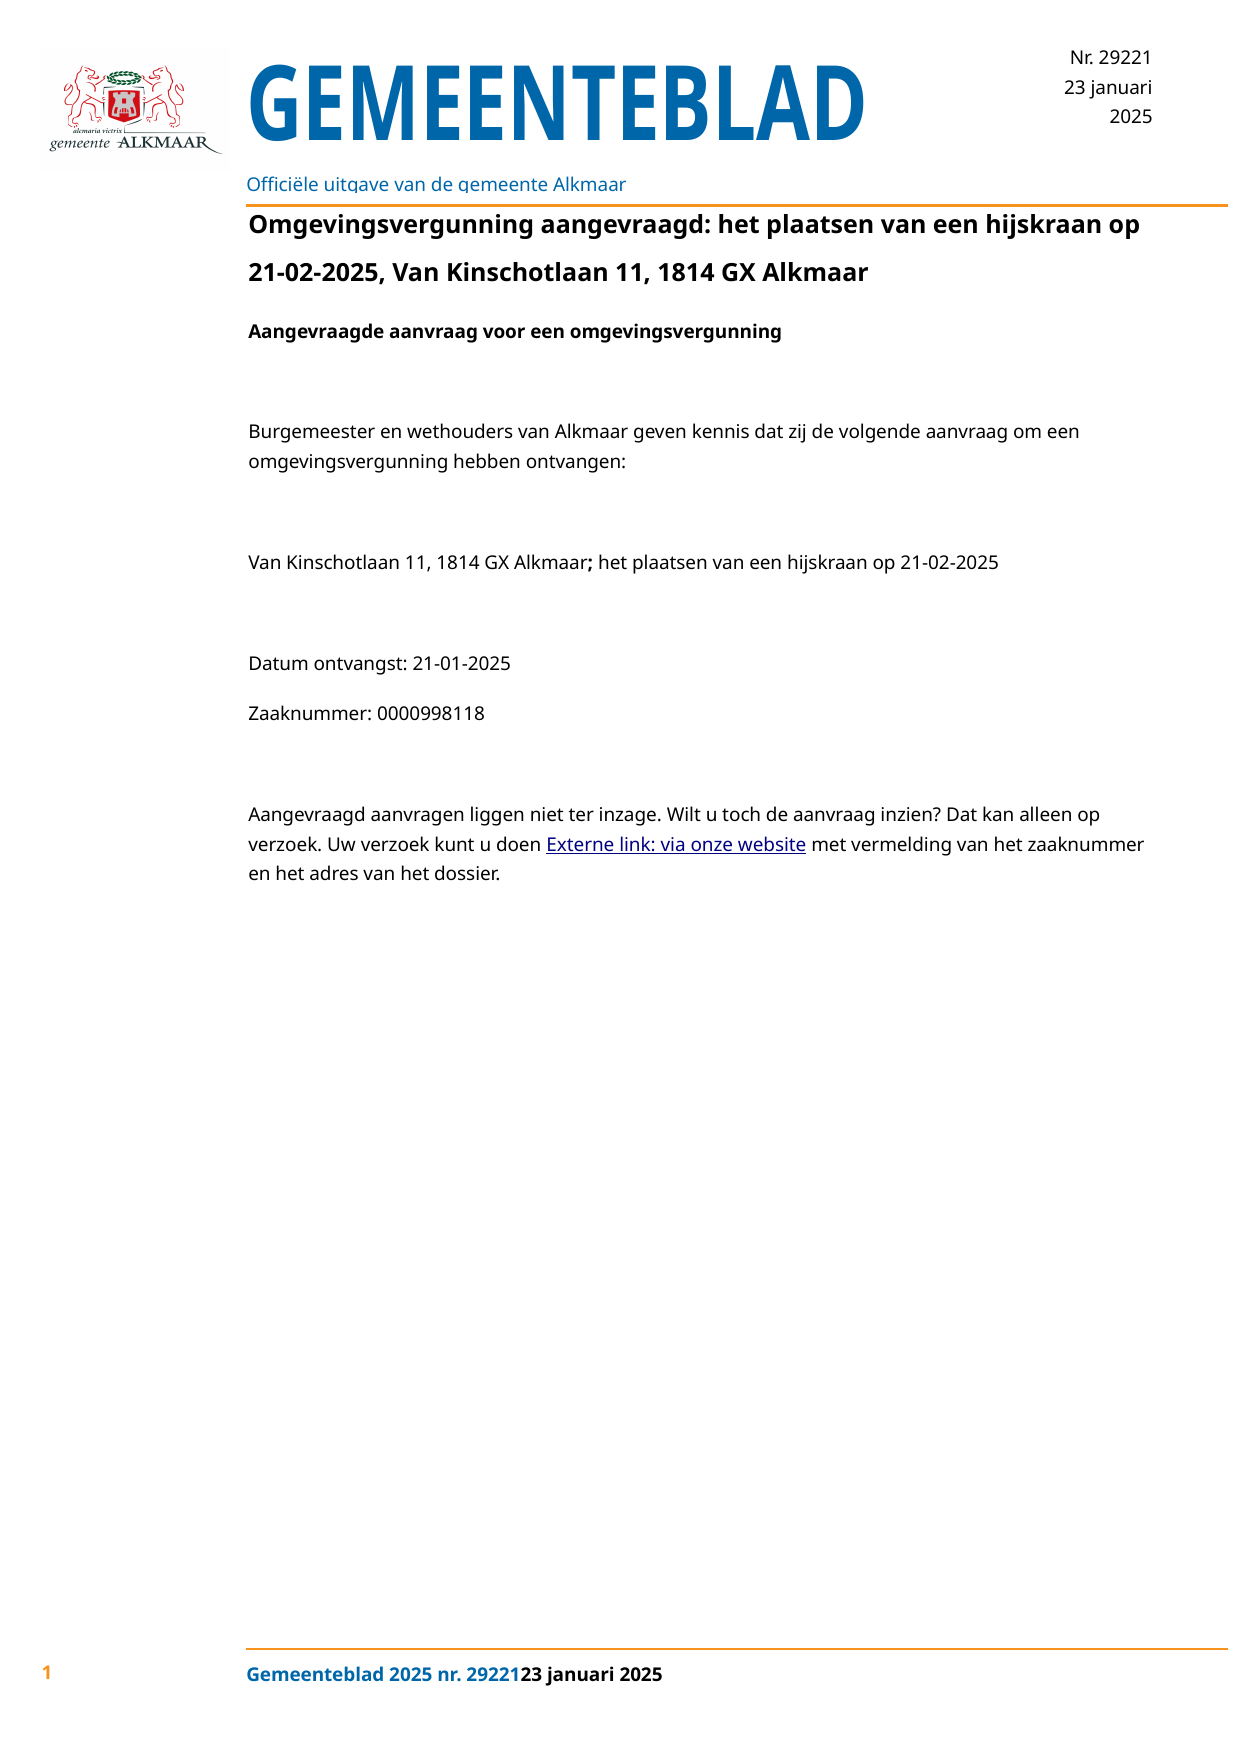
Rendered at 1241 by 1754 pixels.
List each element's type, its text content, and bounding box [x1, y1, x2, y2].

text Zaaknummer: 0000998118 [248, 700, 1152, 726]
text Van Kinschotlaan 11, 1814 GX Alkmaar; het plaatsen van een hijskraan op 21-02-2025 [248, 549, 1152, 575]
text Omgevingsvergunning aangevraagd: het plaatsen van een hijskraan op 21-02-2025, Van Kinschotlaan 11, 1814 GX Alkmaar [248, 207, 1152, 288]
text Datum ontvangst: 21-01-2025 [248, 650, 1152, 676]
text Burgemeester en wethouders van Alkmaar geven kennis dat zij de volgende aanvraag om een omgevingsvergunning hebben ontvangen: [248, 419, 1152, 474]
text Aangevraagde aanvraag voor een omgevingsvergunning [248, 318, 1152, 344]
picture [41, 47, 231, 172]
text Aangevraagd aanvragen liggen niet ter inzage. Wilt u toch de aanvraag inzien? Dat kan alleen op verzoek. Uw verzoek kunt u doen Externe link: via onze website met vermelding van het zaaknummer en het adres van het dossier. [248, 801, 1152, 886]
